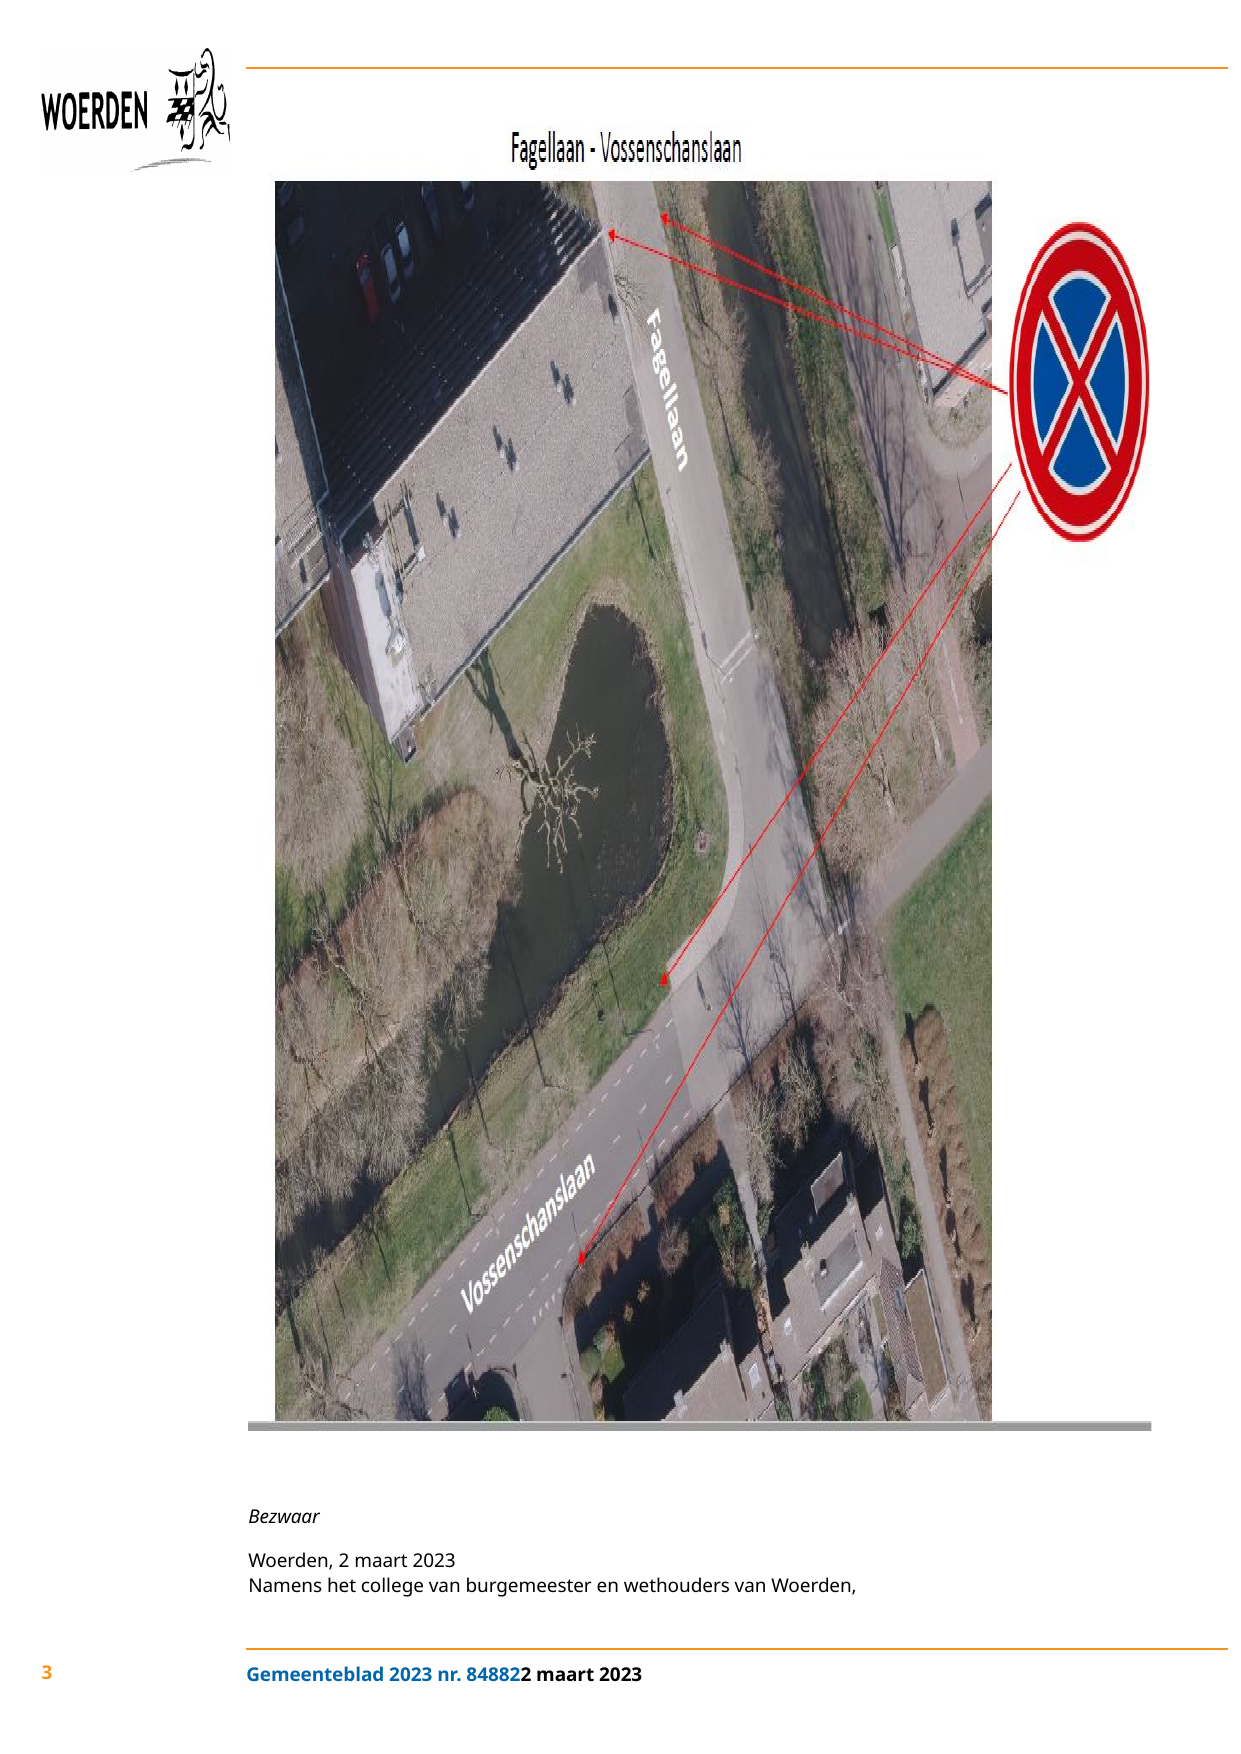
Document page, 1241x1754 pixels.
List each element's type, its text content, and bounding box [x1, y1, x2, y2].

text Bezwaar [248, 1503, 1152, 1529]
picture [41, 47, 231, 172]
text Woerden, 2 maart 2023 [248, 1547, 1152, 1573]
picture [248, 94, 1152, 1431]
text Namens het college van burgemeester en wethouders van Woerden, [248, 1573, 1152, 1598]
